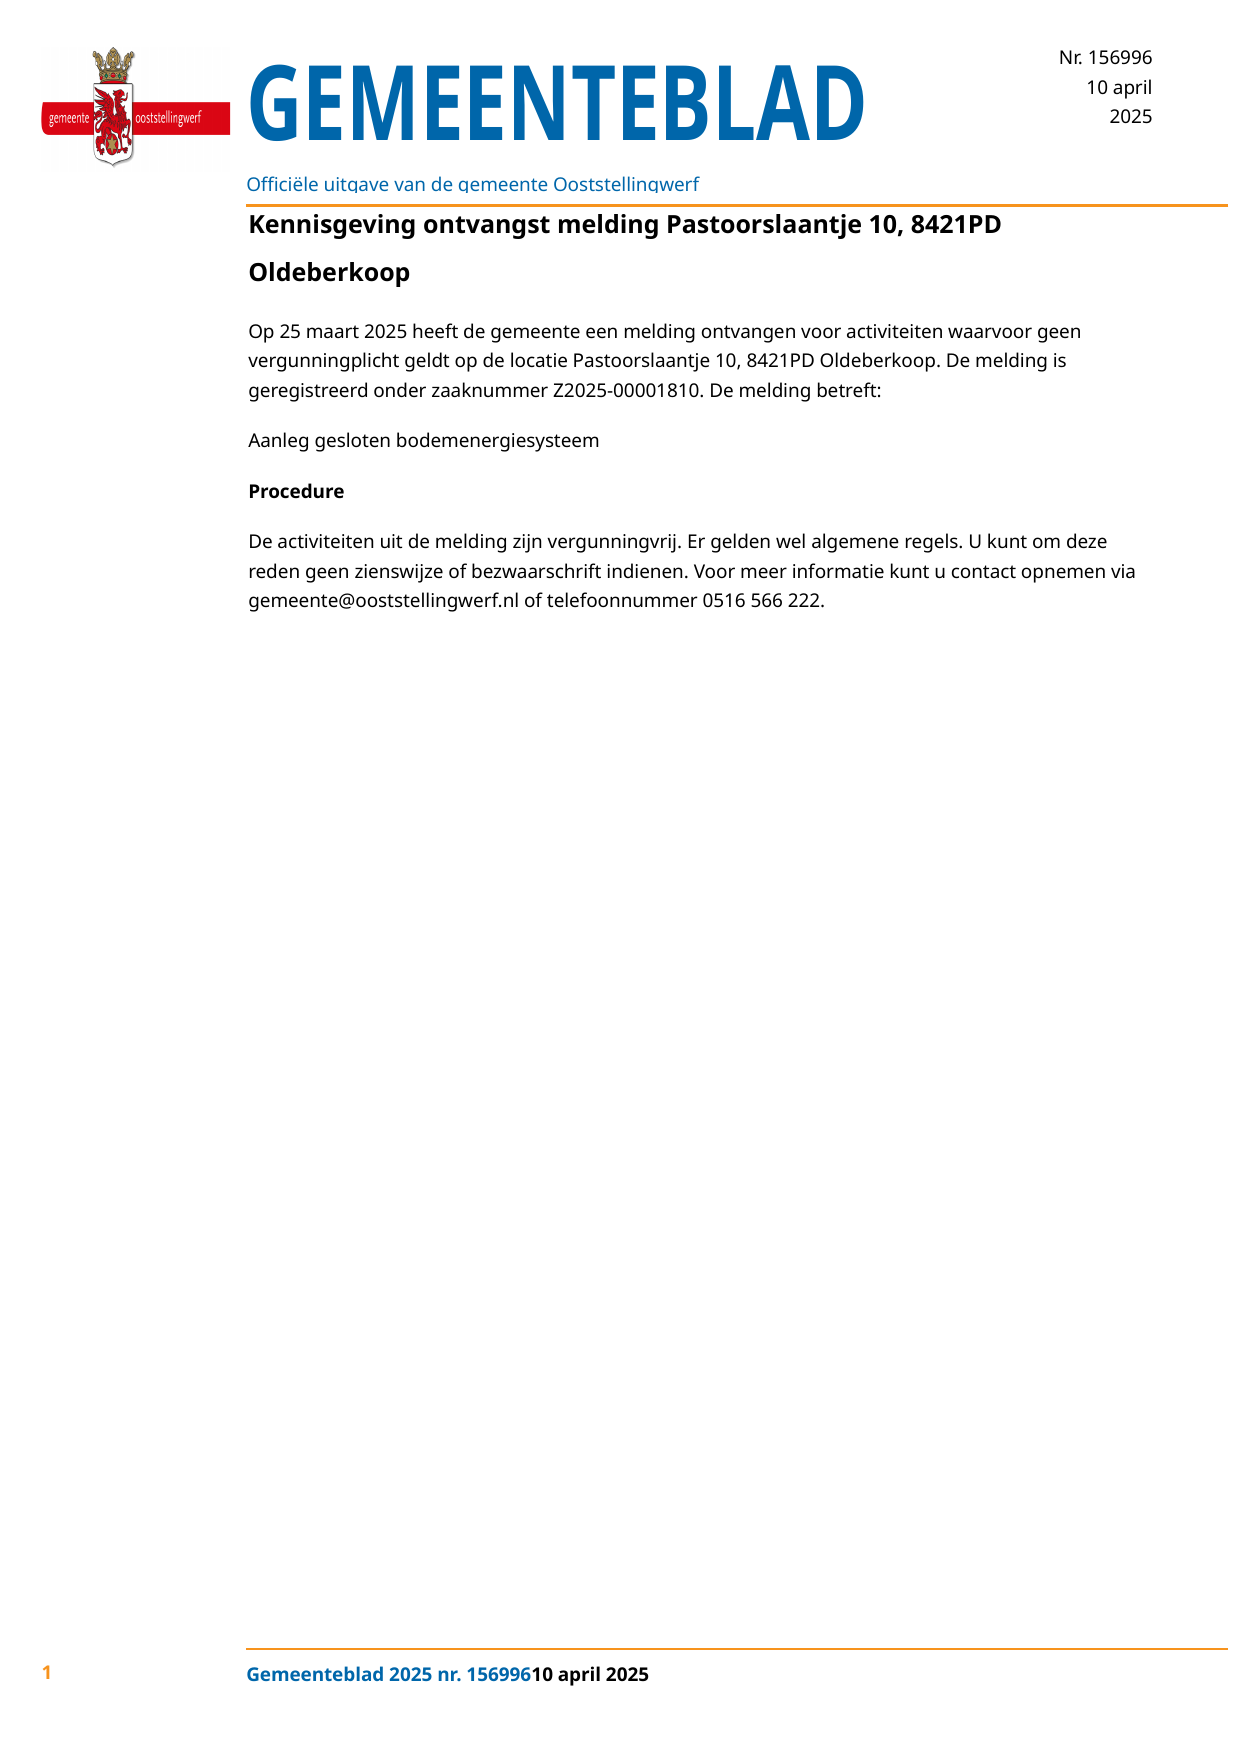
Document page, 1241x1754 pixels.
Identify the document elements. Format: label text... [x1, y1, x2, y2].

text Op 25 maart 2025 heeft de gemeente een melding ontvangen voor activiteiten waarvoor geen vergunningplicht geldt op de locatie Pastoorslaantje 10, 8421PD Oldeberkoop. De melding is geregistreerd onder zaaknummer Z2025-00001810. De melding betreft: [248, 318, 1152, 403]
text Kennisgeving ontvangst melding Pastoorslaantje 10, 8421PD Oldeberkoop [248, 207, 1152, 288]
text Procedure [248, 478, 1152, 504]
text Aanleg gesloten bodemenergiesysteem [248, 427, 1152, 453]
picture [41, 47, 231, 172]
text De activiteiten uit de melding zijn vergunningvrij. Er gelden wel algemene regels. U kunt om deze reden geen zienswijze of bezwaarschrift indienen. Voor meer informatie kunt u contact opnemen via gemeente@ooststellingwerf.nl of telefoonnummer 0516 566 222. [248, 528, 1152, 613]
